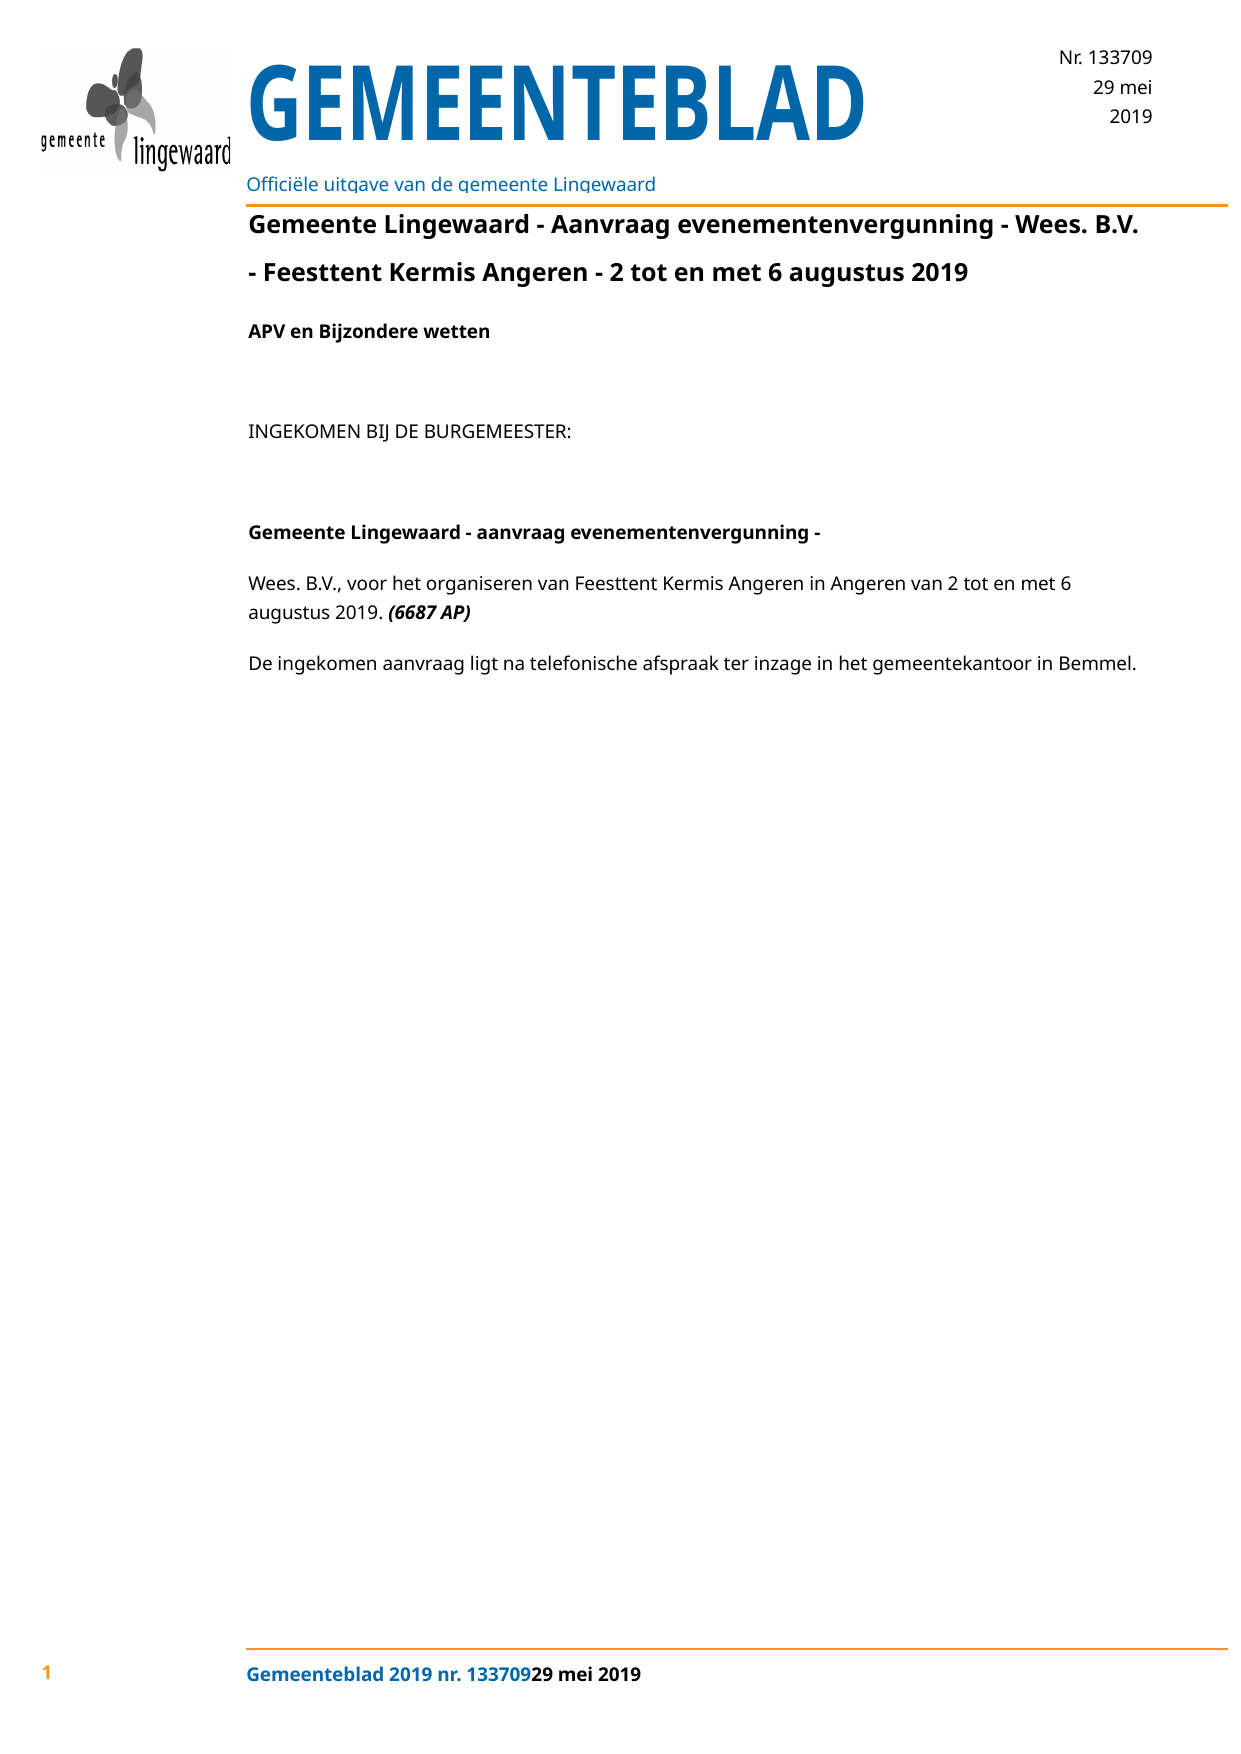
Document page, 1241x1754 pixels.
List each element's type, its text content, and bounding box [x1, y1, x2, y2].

text Wees. B.V., voor het organiseren van Feesttent Kermis Angeren in Angeren van 2 tot en met 6 augustus 2019. (6687 AP) [248, 570, 1152, 625]
text Gemeente Lingewaard - aanvraag evenementenvergunning - [248, 519, 1152, 545]
text INGEKOMEN BIJ DE BURGEMEESTER: [248, 419, 1152, 444]
picture [41, 47, 231, 172]
text De ingekomen aanvraag ligt na telefonische afspraak ter inzage in het gemeentekantoor in Bemmel. [248, 650, 1152, 676]
text Gemeente Lingewaard - Aanvraag evenementenvergunning - Wees. B.V. - Feesttent Kermis Angeren - 2 tot en met 6 augustus 2019 [248, 207, 1152, 288]
text APV en Bijzondere wetten [248, 318, 1152, 344]
